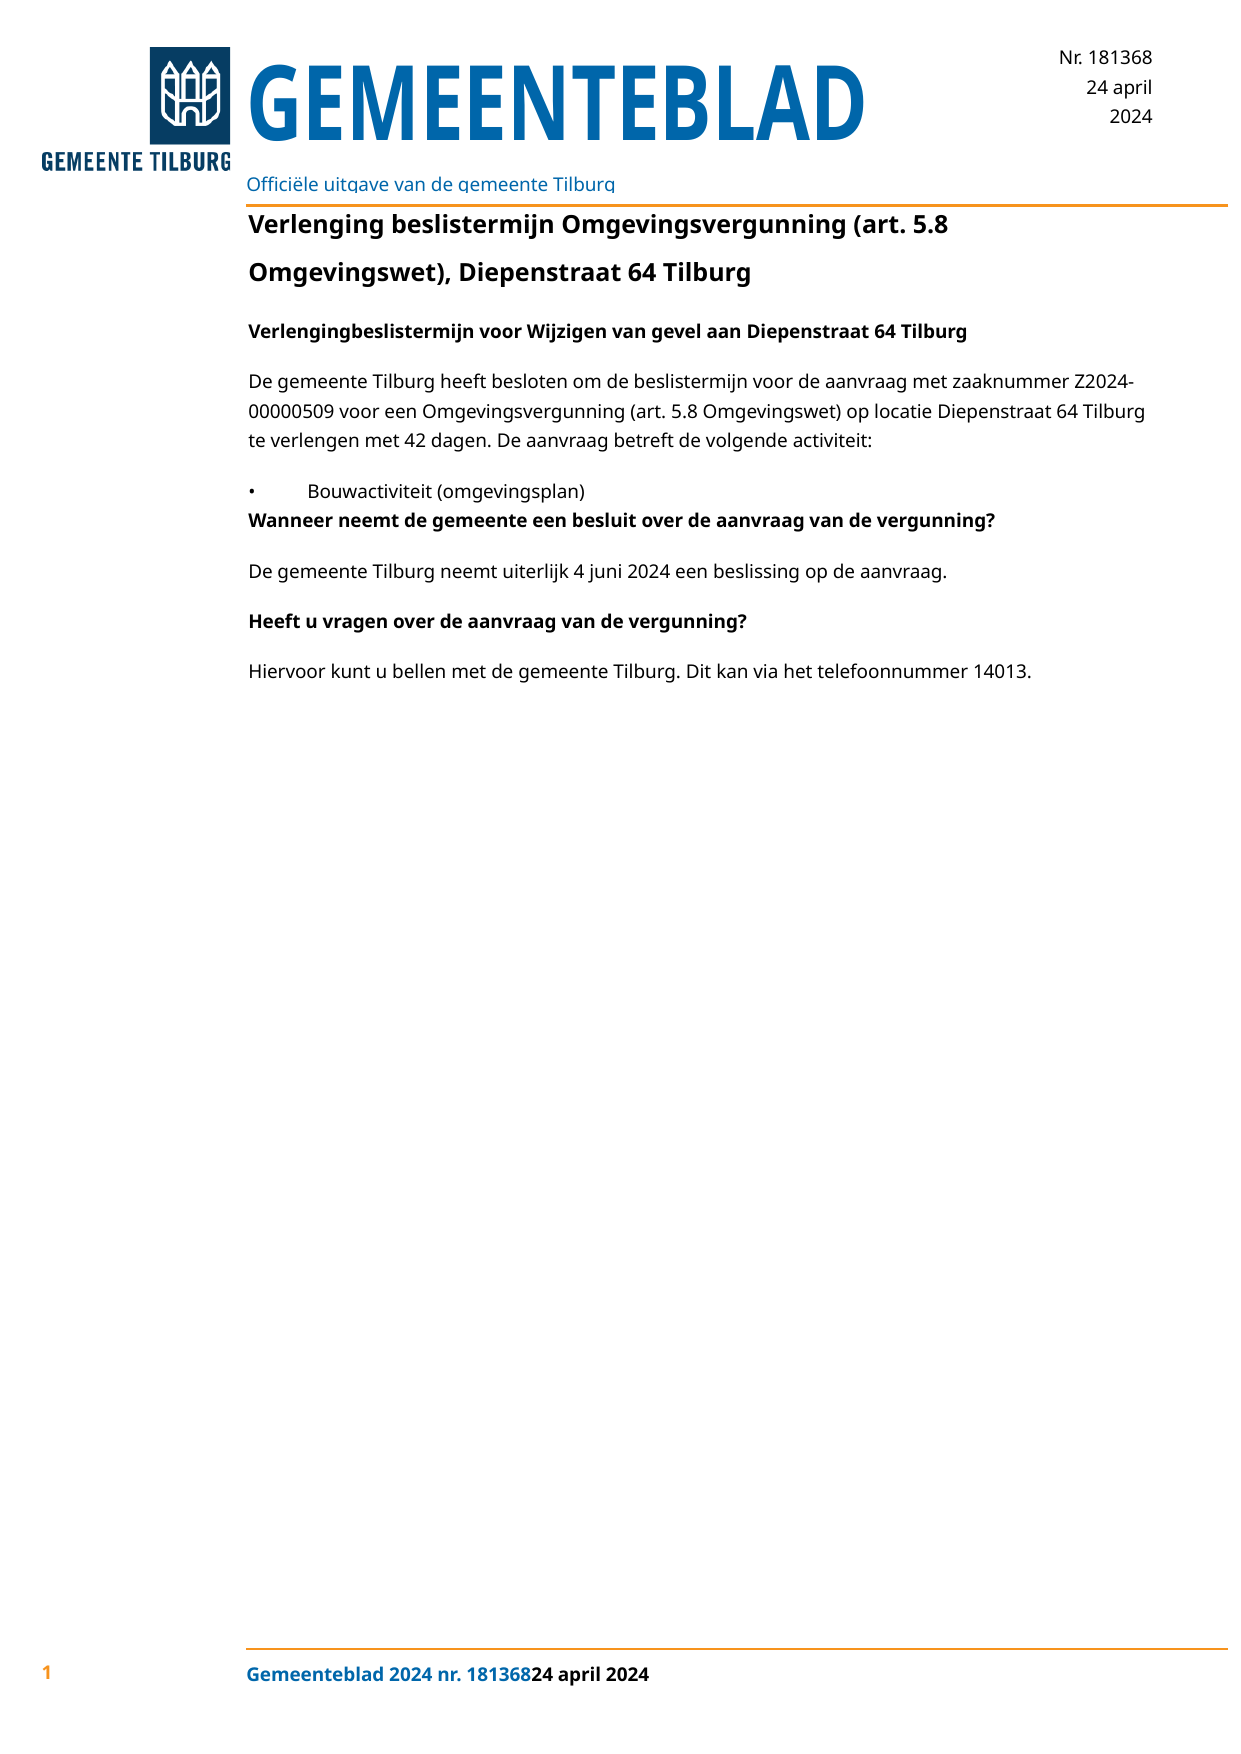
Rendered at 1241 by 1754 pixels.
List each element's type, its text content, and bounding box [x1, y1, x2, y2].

text De gemeente Tilburg neemt uiterlijk 4 juni 2024 een beslissing op de aanvraag. [248, 558, 1152, 584]
list Bouwactiviteit (omgevingsplan) [248, 478, 1152, 504]
text Heeft u vragen over de aanvraag van de vergunning? [248, 608, 1152, 634]
text Wanneer neemt de gemeente een besluit over de aanvraag van de vergunning? [248, 507, 1152, 533]
text Verlengingbeslistermijn voor Wijzigen van gevel aan Diepenstraat 64 Tilburg [248, 318, 1152, 344]
picture [41, 47, 231, 172]
text De gemeente Tilburg heeft besloten om de beslistermijn voor de aanvraag met zaaknummer Z2024-00000509 voor een Omgevingsvergunning (art. 5.8 Omgevingswet) op locatie Diepenstraat 64 Tilburg te verlengen met 42 dagen. De aanvraag betreft de volgende activiteit: [248, 368, 1152, 453]
text Verlenging beslistermijn Omgevingsvergunning (art. 5.8 Omgevingswet), Diepenstraat 64 Tilburg [248, 207, 1152, 288]
text Hiervoor kunt u bellen met de gemeente Tilburg. Dit kan via het telefoonnummer 14013. [248, 659, 1152, 684]
